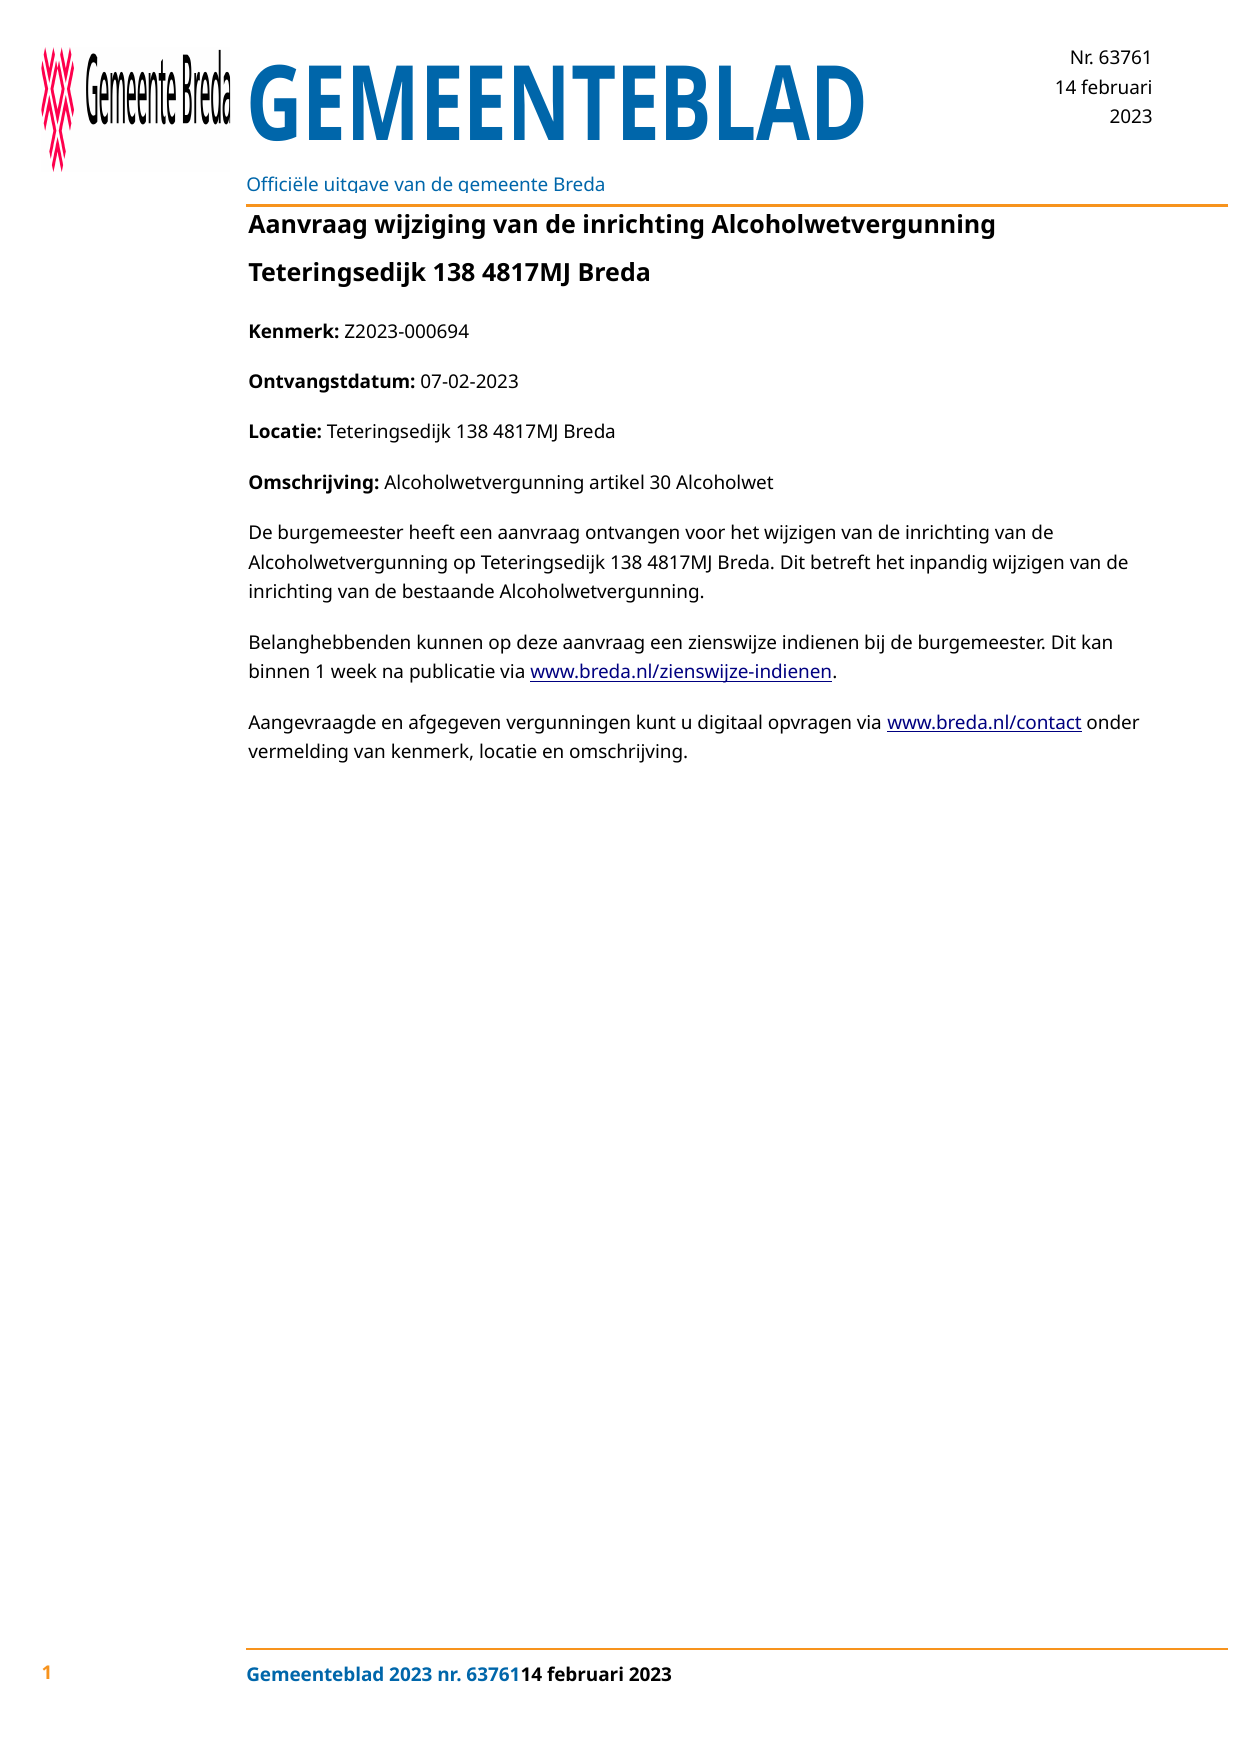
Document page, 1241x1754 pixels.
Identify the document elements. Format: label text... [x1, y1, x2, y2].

text Kenmerk: Z2023-000694 [248, 318, 1152, 344]
text Aangevraagde en afgegeven vergunningen kunt u digitaal opvragen via www.breda.nl/contact onder vermelding van kenmerk, locatie en omschrijving. [248, 709, 1152, 764]
text Aanvraag wijziging van de inrichting Alcoholwetvergunning Teteringsedijk 138 4817MJ Breda [248, 207, 1152, 288]
picture [41, 47, 231, 172]
text De burgemeester heeft een aanvraag ontvangen voor het wijzigen van de inrichting van de Alcoholwetvergunning op Teteringsedijk 138 4817MJ Breda. Dit betreft het inpandig wijzigen van de inrichting van de bestaande Alcoholwetvergunning. [248, 519, 1152, 604]
text Ontvangstdatum: 07-02-2023 [248, 368, 1152, 394]
text Omschrijving: Alcoholwetvergunning artikel 30 Alcoholwet [248, 469, 1152, 495]
text Belanghebbenden kunnen op deze aanvraag een zienswijze indienen bij de burgemeester. Dit kan binnen 1 week na publicatie via www.breda.nl/zienswijze-indienen. [248, 629, 1152, 684]
text Locatie: Teteringsedijk 138 4817MJ Breda [248, 419, 1152, 444]
